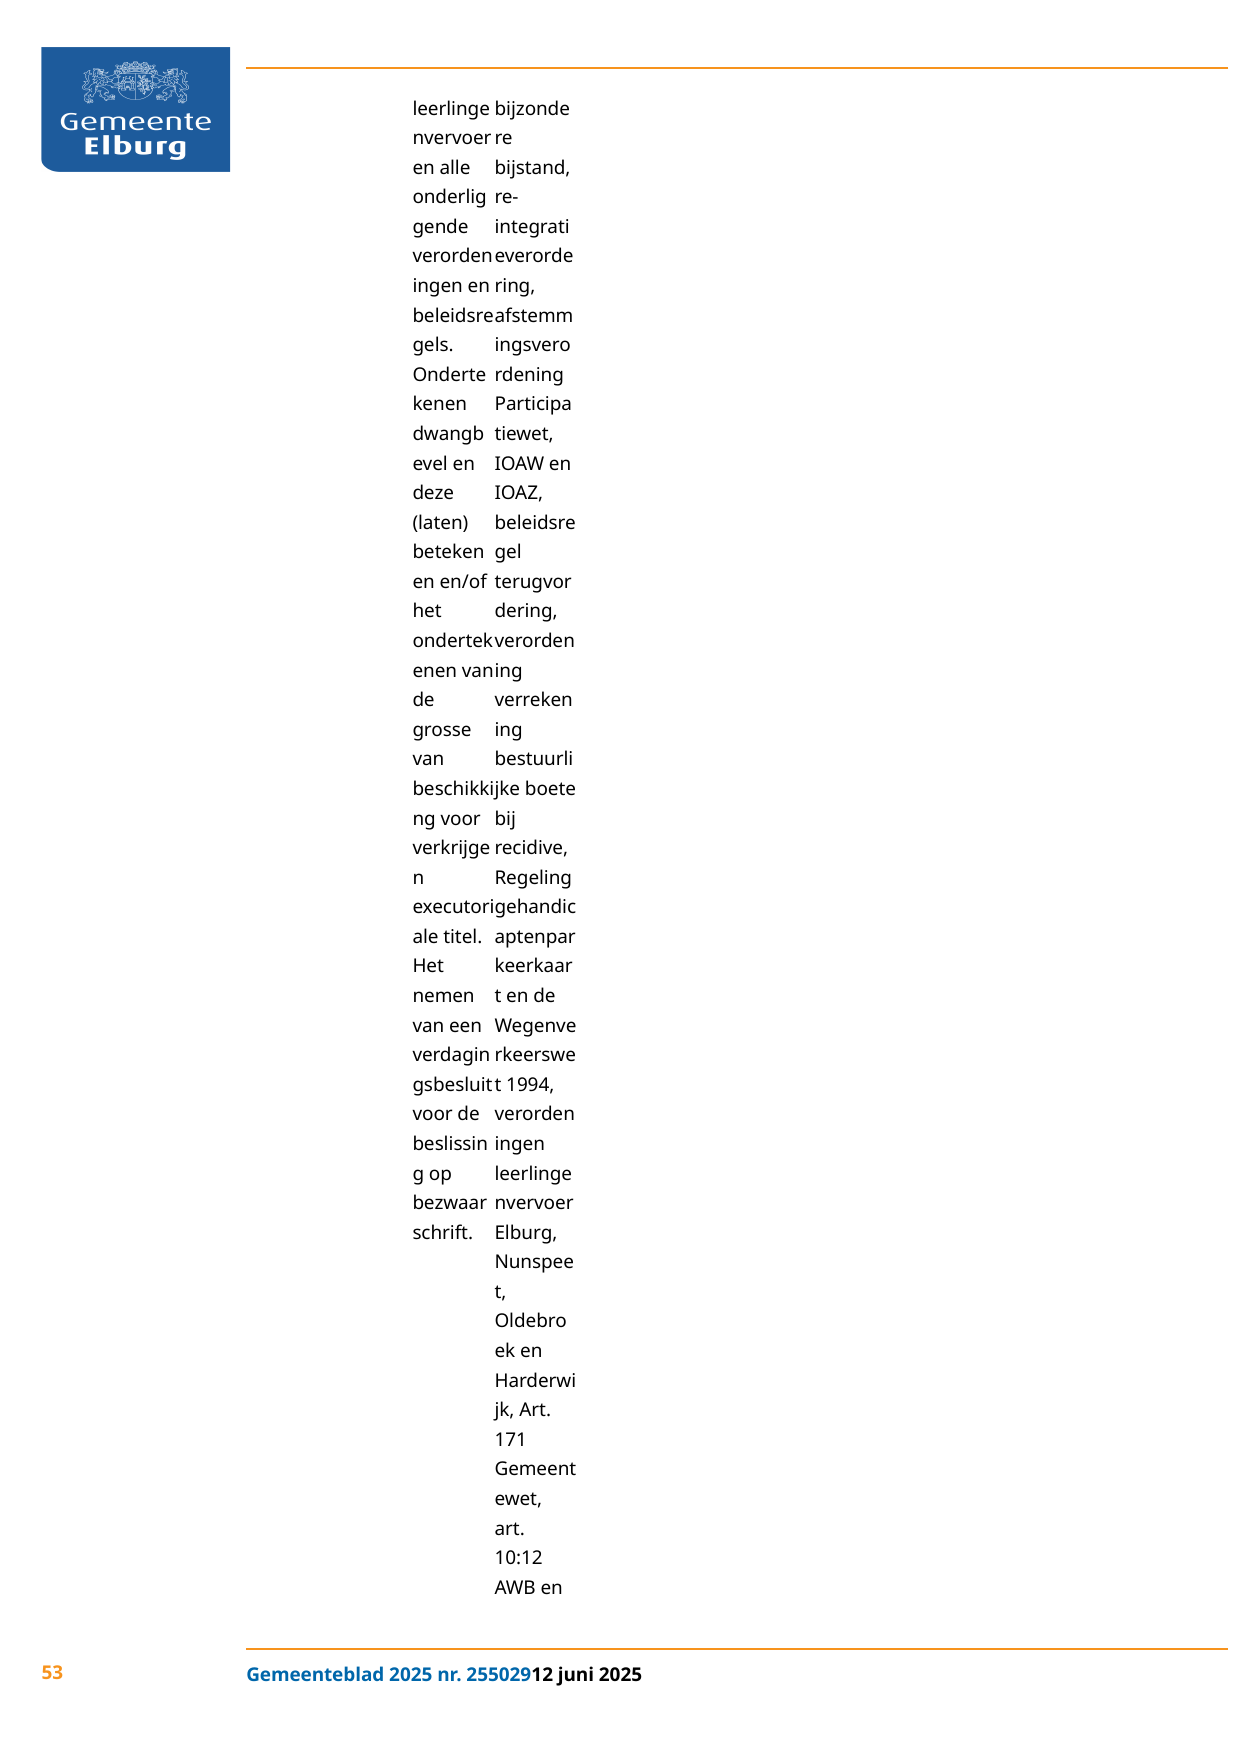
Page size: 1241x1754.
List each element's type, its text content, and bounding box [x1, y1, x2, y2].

table_cell [577, 95, 659, 1600]
table_cell [659, 95, 741, 1600]
table_cell [330, 95, 412, 1600]
table_cell [987, 95, 1069, 1600]
table_cell leerlingenvervoer en alle onderliggende verordeningen en beleidsregels. Ondertekenen dwangbevel en deze (laten) betekenen en/of het ondertekenen van de grosse van beschikking voor verkrijgen executoriale titel. Het nemen van een verdagingsbesluit voor de beslissing op bezwaarschrift. [412, 95, 494, 1600]
table_cell [1069, 95, 1152, 1600]
table_cell bijzondere bijstand, re-integratieverordering, afstemmingsverordening Participatiewet, IOAW en IOAZ, beleidsregel terugvordering, verordening verrekening bestuurlijke boete bij recidive, Regeling gehandicaptenparkeerkaart en de Wegenverkeerswet 1994, verordeningen leerlingenvervoer Elburg, Nunspeet, Oldebroek en Harderwijk, Art. 171 Gemeentewet, art. 10:12 AWB en [494, 95, 577, 1600]
table_cell [823, 95, 905, 1600]
table_cell [248, 95, 330, 1600]
table_cell [905, 95, 987, 1600]
table_cell [741, 95, 823, 1600]
picture [41, 47, 231, 172]
